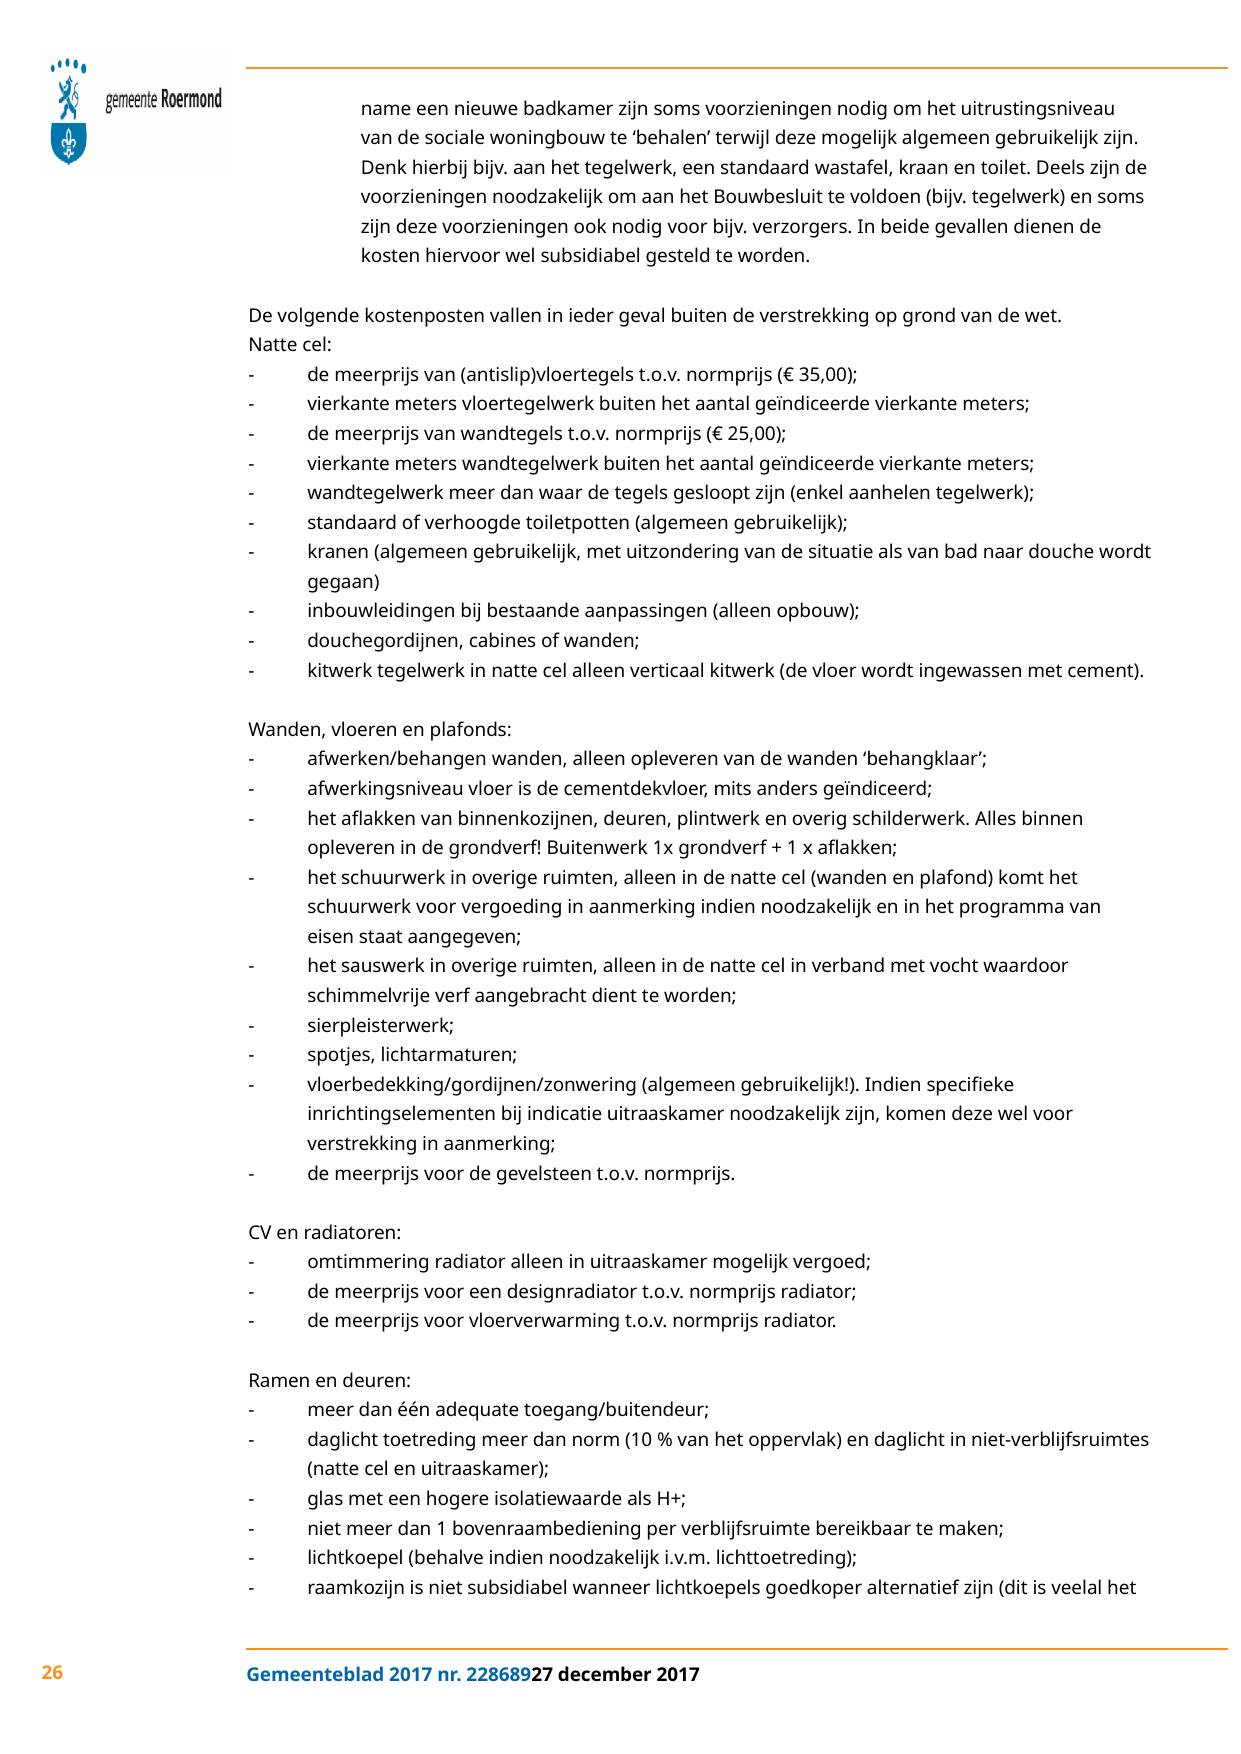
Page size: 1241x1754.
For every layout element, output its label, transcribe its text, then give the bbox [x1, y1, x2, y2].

list niet meer dan 1 bovenraambediening per verblijfsruimte bereikbaar te maken; [248, 1515, 1152, 1541]
list het aflakken van binnenkozijnen, deuren, plintwerk en overig schilderwerk. Alles binnen opleveren in de grondverf! Buitenwerk 1x grondverf + 1 x aflakken; [248, 805, 1152, 860]
list afwerken/behangen wanden, alleen opleveren van de wanden ‘behangklaar’; [248, 746, 1152, 771]
list standaard of verhoogde toiletpotten (algemeen gebruikelijk); [248, 509, 1152, 535]
list lichtkoepel (behalve indien noodzakelijk i.v.m. lichttoetreding); [248, 1544, 1152, 1570]
list de meerprijs voor vloerverwarming t.o.v. normprijs radiator. [248, 1308, 1152, 1333]
list vierkante meters wandtegelwerk buiten het aantal geïndiceerde vierkante meters; [248, 450, 1152, 476]
list afwerkingsniveau vloer is de cementdekvloer, mits anders geïndiceerd; [248, 775, 1152, 801]
list glas met een hogere isolatiewaarde als H+; [248, 1485, 1152, 1511]
list omtimmering radiator alleen in uitraaskamer mogelijk vergoed; [248, 1248, 1152, 1274]
list de meerprijs van (antislip)vloertegels t.o.v. normprijs (€ 35,00); [248, 361, 1152, 387]
list de meerprijs voor de gevelsteen t.o.v. normprijs. [248, 1160, 1152, 1186]
picture [41, 47, 231, 172]
list name een nieuwe badkamer zijn soms voorzieningen nodig om het uitrustingsniveau van de sociale woningbouw te ‘behalen’ terwijl deze mogelijk algemeen gebruikelijk zijn. Denk hierbij bijv. aan het tegelwerk, een standaard wastafel, kraan en toilet. Deels zijn de voorzieningen noodzakelijk om aan het Bouwbesluit te voldoen (bijv. tegelwerk) en soms zijn deze voorzieningen ook nodig voor bijv. verzorgers. In beide gevallen dienen de kosten hiervoor wel subsidiabel gesteld te worden. [323, 95, 1152, 268]
text De volgende kostenposten vallen in ieder geval buiten de verstrekking op grond van de wet. [248, 302, 1152, 328]
list douchegordijnen, cabines of wanden; [248, 627, 1152, 653]
list vierkante meters vloertegelwerk buiten het aantal geïndiceerde vierkante meters; [248, 391, 1152, 416]
list wandtegelwerk meer dan waar de tegels gesloopt zijn (enkel aanhelen tegelwerk); [248, 479, 1152, 505]
list sierpleisterwerk; [248, 1012, 1152, 1038]
list spotjes, lichtarmaturen; [248, 1041, 1152, 1067]
text Ramen en deuren: [248, 1367, 1152, 1393]
list kitwerk tegelwerk in natte cel alleen verticaal kitwerk (de vloer wordt ingewassen met cement). [248, 657, 1152, 683]
text Wanden, vloeren en plafonds: [248, 716, 1152, 742]
list raamkozijn is niet subsidiabel wanneer lichtkoepels goedkoper alternatief zijn (dit is veelal het [248, 1574, 1152, 1600]
list het sauswerk in overige ruimten, alleen in de natte cel in verband met vocht waardoor schimmelvrije verf aangebracht dient te worden; [248, 953, 1152, 1008]
list de meerprijs voor een designradiator t.o.v. normprijs radiator; [248, 1278, 1152, 1304]
text CV en radiatoren: [248, 1219, 1152, 1245]
list de meerprijs van wandtegels t.o.v. normprijs (€ 25,00); [248, 420, 1152, 446]
list het schuurwerk in overige ruimten, alleen in de natte cel (wanden en plafond) komt het schuurwerk voor vergoeding in aanmerking indien noodzakelijk en in het programma van eisen staat aangegeven; [248, 864, 1152, 949]
list vloerbedekking/gordijnen/zonwering (algemeen gebruikelijk!). Indien specifieke inrichtingselementen bij indicatie uitraaskamer noodzakelijk zijn, komen deze wel voor verstrekking in aanmerking; [248, 1071, 1152, 1156]
list meer dan één adequate toegang/buitendeur; [248, 1396, 1152, 1422]
list kranen (algemeen gebruikelijk, met uitzondering van de situatie als van bad naar douche wordt gegaan) [248, 538, 1152, 594]
text Natte cel: [248, 331, 1152, 357]
list daglicht toetreding meer dan norm (10 % van het oppervlak) en daglicht in niet-verblijfsruimtes (natte cel en uitraaskamer); [248, 1426, 1152, 1481]
list inbouwleidingen bij bestaande aanpassingen (alleen opbouw); [248, 598, 1152, 623]
